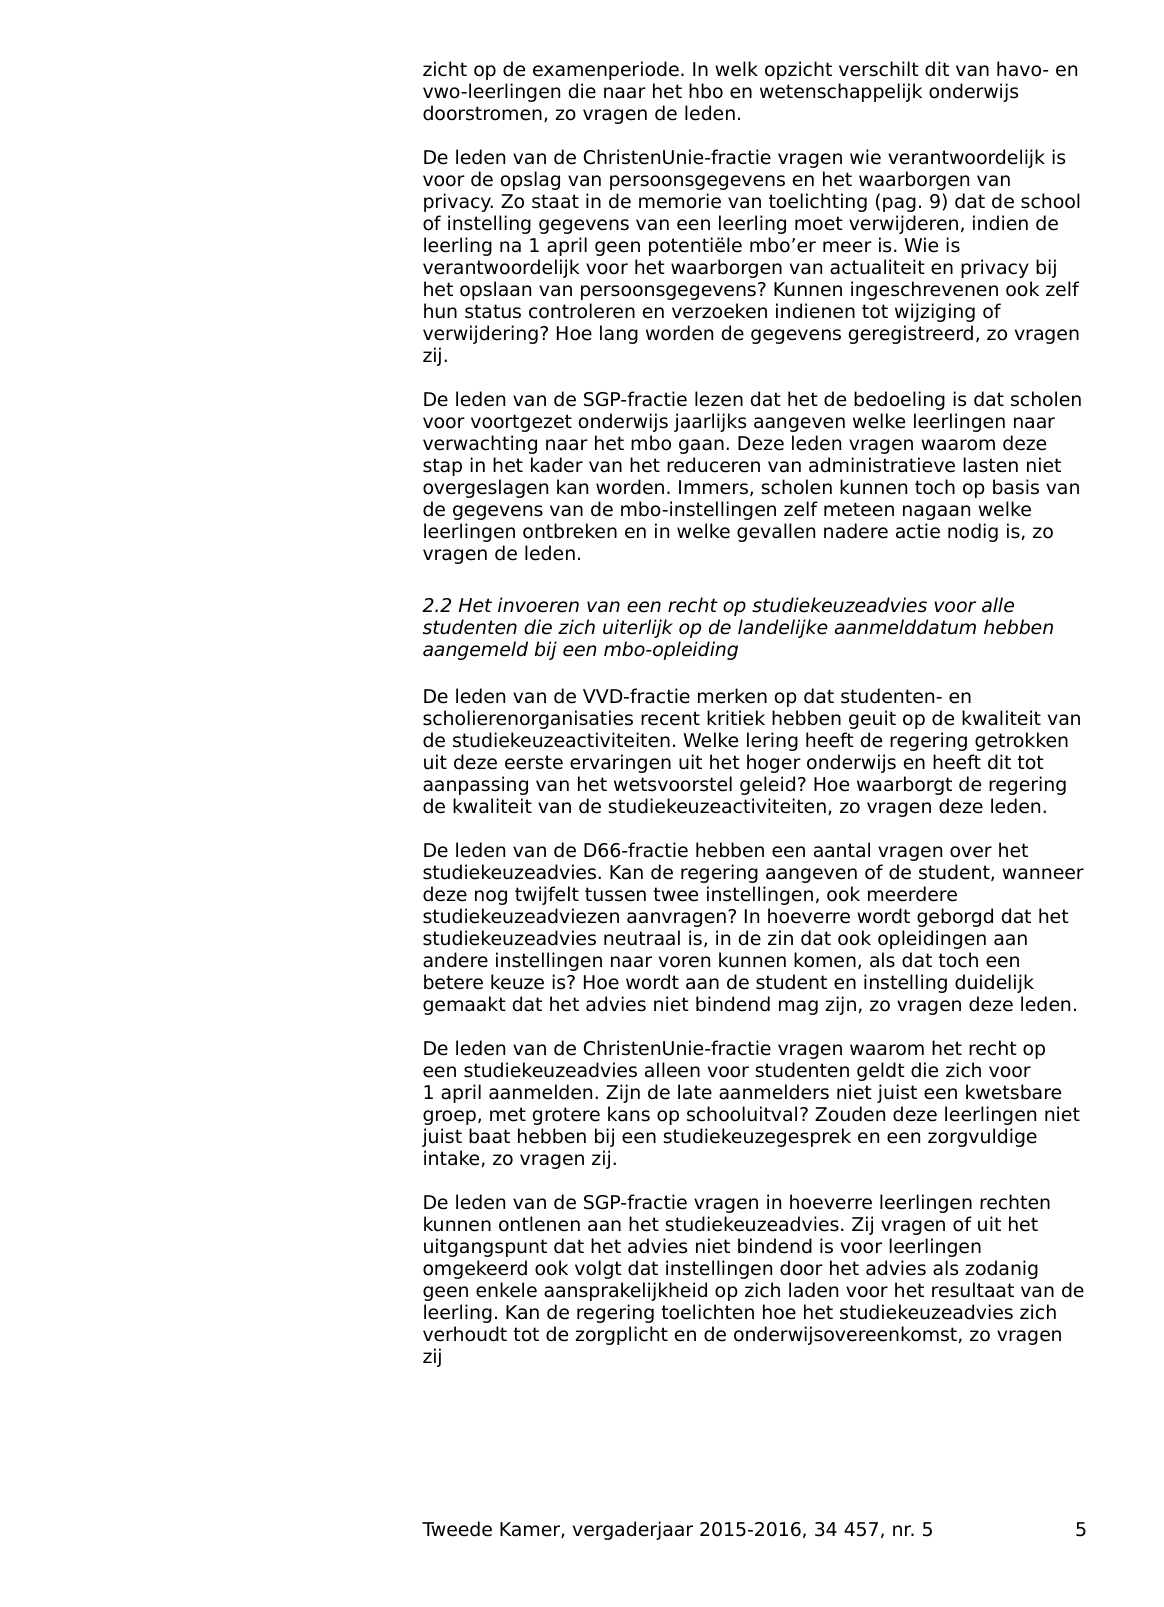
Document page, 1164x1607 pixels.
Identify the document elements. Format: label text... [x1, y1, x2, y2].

text De leden van de SGP-fractie lezen dat het de bedoeling is dat scholen voor voortgezet onderwijs jaarlijks aangeven welke leerlingen naar verwachting naar het mbo gaan. Deze leden vragen waarom deze stap in het kader van het reduceren van administratieve lasten niet overgeslagen kan worden. Immers, scholen kunnen toch op basis van de gegevens van de mbo-instellingen zelf meteen nagaan welke leerlingen ontbreken en in welke gevallen nadere actie nodig is, zo vragen de leden. [422, 389, 1087, 565]
text De leden van de SGP-fractie vragen in hoeverre leerlingen rechten kunnen ontlenen aan het studiekeuzeadvies. Zij vragen of uit het uitgangspunt dat het advies niet bindend is voor leerlingen omgekeerd ook volgt dat instellingen door het advies als zodanig geen enkele aansprakelijkheid op zich laden voor het resultaat van de leerling. Kan de regering toelichten hoe het studiekeuzeadvies zich verhoudt tot de zorgplicht en de onderwijsovereenkomst, zo vragen zij [422, 1192, 1087, 1368]
subtitle 2.2 Het invoeren van een recht op studiekeuzeadvies voor alle studenten die zich uiterlijk op de landelijke aanmelddatum hebben aangemeld bij een mbo-opleiding [422, 595, 1087, 661]
text De leden van de VVD-fractie merken op dat studenten- en scholierenorganisaties recent kritiek hebben geuit op de kwaliteit van de studiekeuzeactiviteiten. Welke lering heeft de regering getrokken uit deze eerste ervaringen uit het hoger onderwijs en heeft dit tot aanpassing van het wetsvoorstel geleid? Hoe waarborgt de regering de kwaliteit van de studiekeuzeactiviteiten, zo vragen deze leden. [422, 686, 1087, 818]
text De leden van de ChristenUnie-fractie vragen waarom het recht op een studiekeuzeadvies alleen voor studenten geldt die zich voor 1 april aanmelden. Zijn de late aanmelders niet juist een kwetsbare groep, met grotere kans op schooluitval? Zouden deze leerlingen niet juist baat hebben bij een studiekeuzegesprek en een zorgvuldige intake, zo vragen zij. [422, 1038, 1087, 1170]
text De leden van de ChristenUnie-fractie vragen wie verantwoordelijk is voor de opslag van persoonsgegevens en het waarborgen van privacy. Zo staat in de memorie van toelichting (pag. 9) dat de school of instelling gegevens van een leerling moet verwijderen, indien de leerling na 1 april geen potentiële mbo’er meer is. Wie is verantwoordelijk voor het waarborgen van actualiteit en privacy bij het opslaan van persoonsgegevens? Kunnen ingeschrevenen ook zelf hun status controleren en verzoeken indienen tot wijziging of verwijdering? Hoe lang worden de gegevens geregistreerd, zo vragen zij. [422, 147, 1087, 367]
text De leden van de D66-fractie hebben een aantal vragen over het studiekeuzeadvies. Kan de regering aangeven of de student, wanneer deze nog twijfelt tussen twee instellingen, ook meerdere studiekeuzeadviezen aanvragen? In hoeverre wordt geborgd dat het studiekeuzeadvies neutraal is, in de zin dat ook opleidingen aan andere instellingen naar voren kunnen komen, als dat toch een betere keuze is? Hoe wordt aan de student en instelling duidelijk gemaakt dat het advies niet bindend mag zijn, zo vragen deze leden. [422, 840, 1087, 1016]
text zicht op de examenperiode. In welk opzicht verschilt dit van havo- en vwo-leerlingen die naar het hbo en wetenschappelijk onderwijs doorstromen, zo vragen de leden. [422, 59, 1087, 125]
